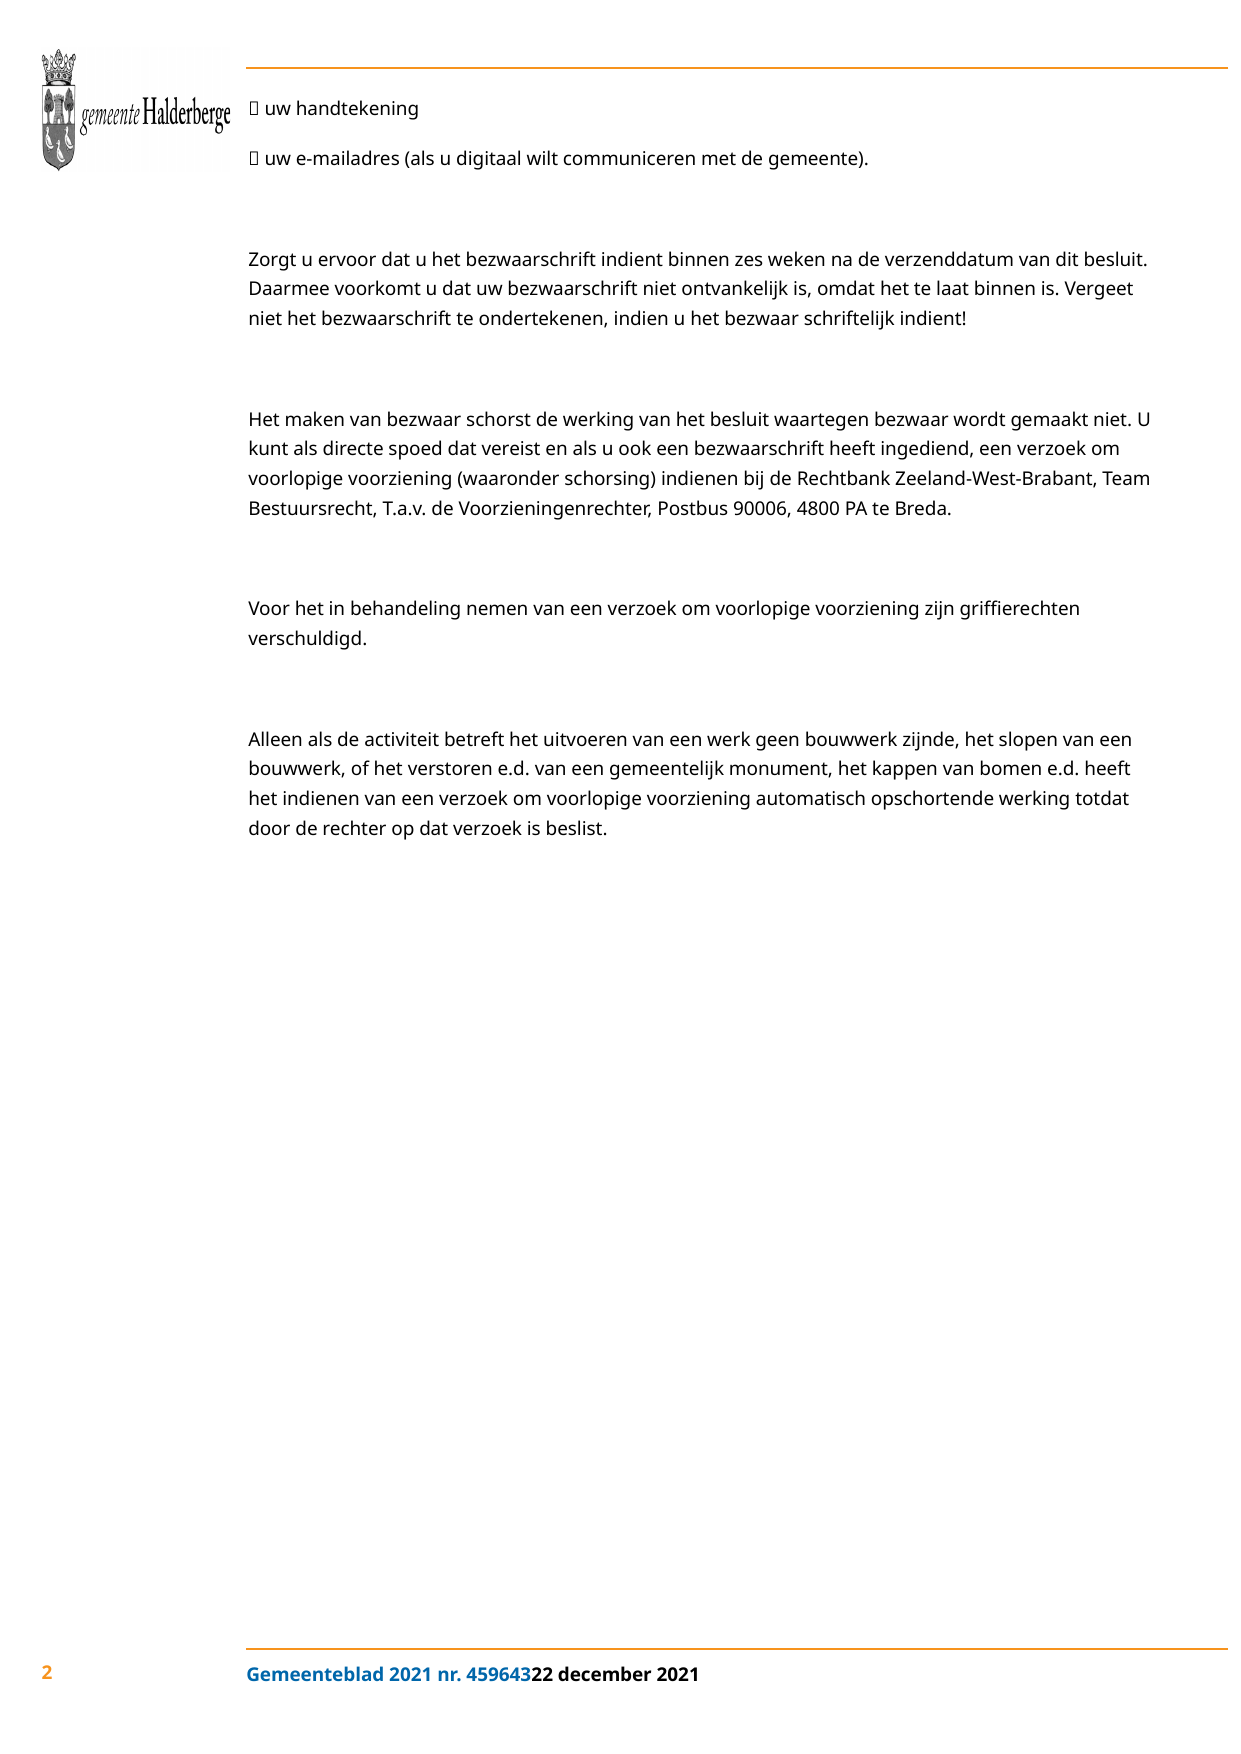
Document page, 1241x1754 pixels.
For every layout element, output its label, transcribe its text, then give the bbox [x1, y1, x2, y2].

picture [41, 47, 231, 172]
text Voor het in behandeling nemen van een verzoek om voorlopige voorziening zijn griffierechten verschuldigd. [248, 596, 1152, 651]
text Het maken van bezwaar schorst de werking van het besluit waartegen bezwaar wordt gemaakt niet. U kunt als directe spoed dat vereist en als u ook een bezwaarschrift heeft ingediend, een verzoek om voorlopige voorziening (waaronder schorsing) indienen bij de Rechtbank Zeeland-West-Brabant, Team Bestuursrecht, T.a.v. de Voorzieningenrechter, Postbus 90006, 4800 PA te Breda. [248, 406, 1152, 521]
text  uw e-mailadres (als u digitaal wilt communiceren met de gemeente). [248, 145, 1152, 171]
text Alleen als de activiteit betreft het uitvoeren van een werk geen bouwwerk zijnde, het slopen van een bouwwerk, of het verstoren e.d. van een gemeentelijk monument, het kappen van bomen e.d. heeft het indienen van een verzoek om voorlopige voorziening automatisch opschortende werking totdat door de rechter op dat verzoek is beslist. [248, 726, 1152, 841]
text Zorgt u ervoor dat u het bezwaarschrift indient binnen zes weken na de verzenddatum van dit besluit. Daarmee voorkomt u dat uw bezwaarschrift niet ontvankelijk is, omdat het te laat binnen is. Vergeet niet het bezwaarschrift te ondertekenen, indien u het bezwaar schriftelijk indient! [248, 246, 1152, 331]
text  uw handtekening [248, 95, 1152, 121]
